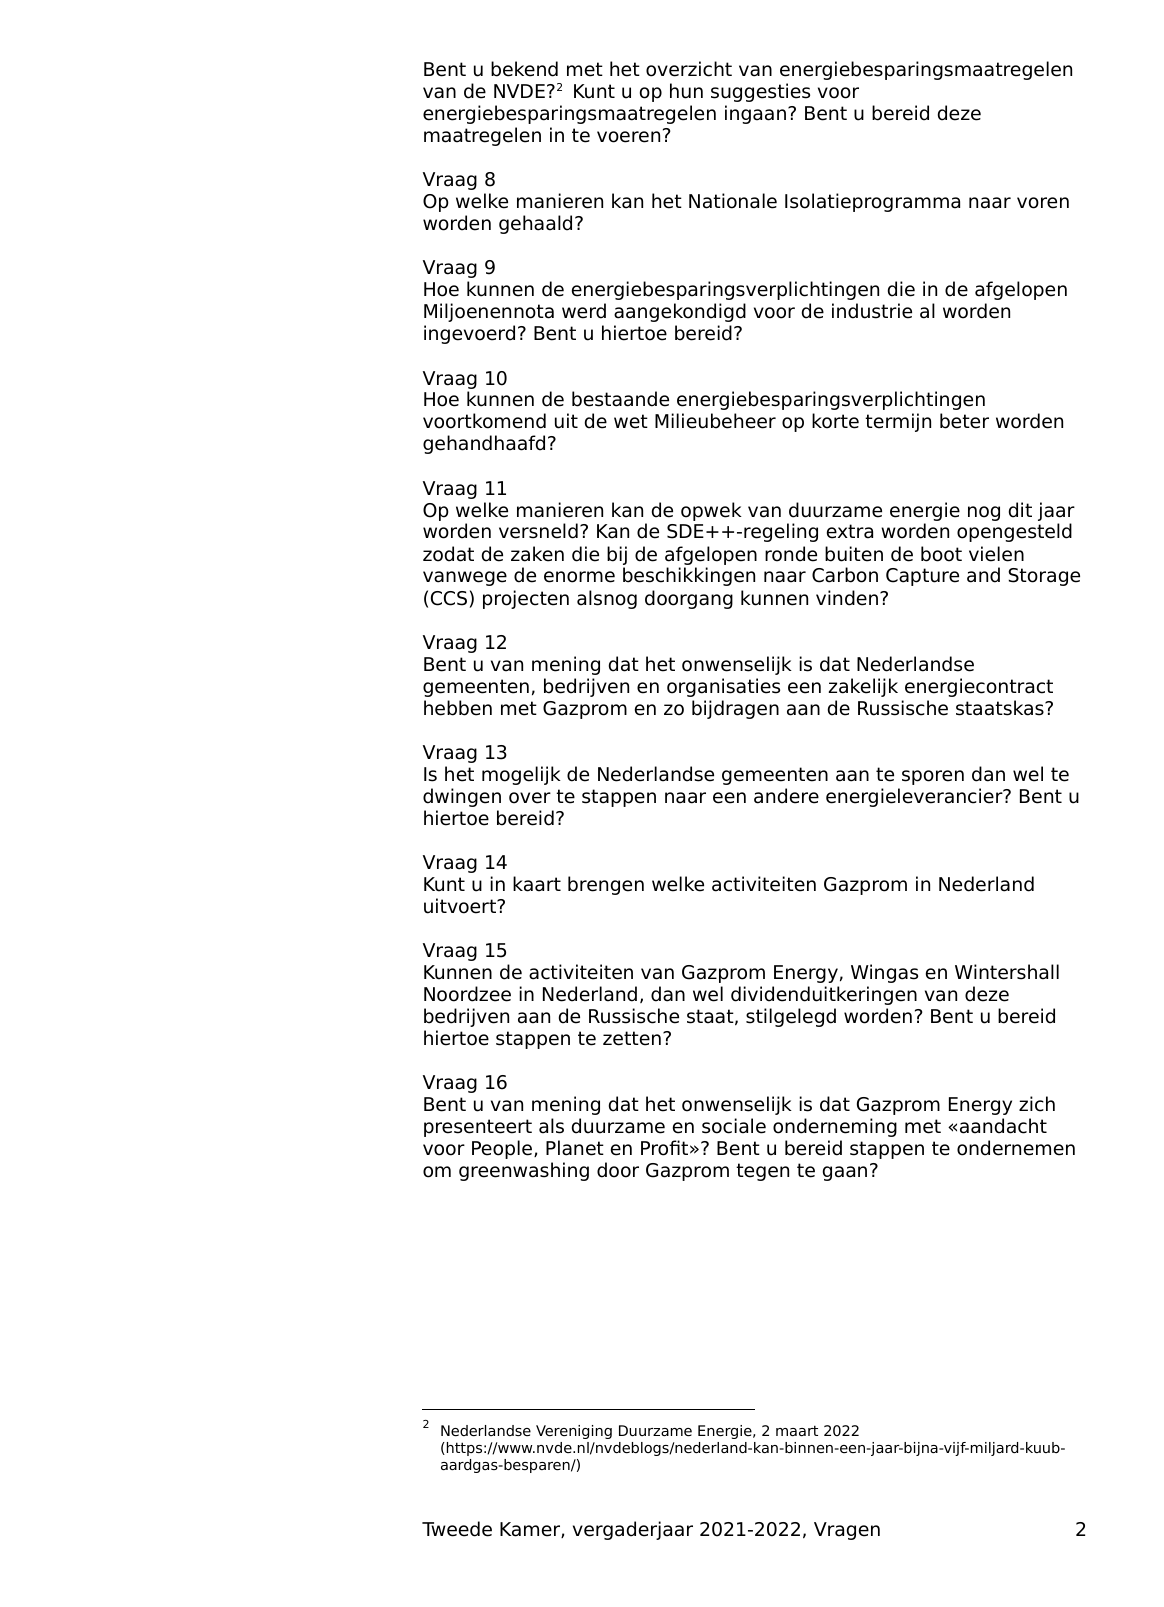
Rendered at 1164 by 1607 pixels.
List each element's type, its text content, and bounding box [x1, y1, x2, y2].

text Is het mogelijk de Nederlandse gemeenten aan te sporen dan wel te dwingen over te stappen naar een andere energieleverancier? Bent u hiertoe bereid? [422, 764, 1087, 829]
text Vraag 14 [422, 852, 1087, 874]
text Bent u van mening dat het onwenselijk is dat Nederlandse gemeenten, bedrijven en organisaties een zakelijk energiecontract hebben met Gazprom en zo bijdragen aan de Russische staatskas? [422, 653, 1087, 719]
text Vraag 11 [422, 477, 1087, 499]
text Vraag 12 [422, 632, 1087, 653]
text Vraag 9 [422, 257, 1087, 279]
text Kunt u in kaart brengen welke activiteiten Gazprom in Nederland uitvoert? [422, 874, 1087, 918]
text Kunnen de activiteiten van Gazprom Energy, Wingas en Wintershall Noordzee in Nederland, dan wel dividenduitkeringen van deze bedrijven aan de Russische staat, stilgelegd worden? Bent u bereid hiertoe stappen te zetten? [422, 962, 1087, 1050]
text Bent u van mening dat het onwenselijk is dat Gazprom Energy zich presenteert als duurzame en sociale onderneming met «aandacht voor People, Planet en Profit»? Bent u bereid stappen te ondernemen om greenwashing door Gazprom tegen te gaan? [422, 1094, 1087, 1182]
text Vraag 15 [422, 940, 1087, 962]
text Nederlandse Vereniging Duurzame Energie, 2 maart 2022 (https://www.nvde.nl/nvdeblogs/nederland-kan-binnen-een-jaar-bijna-vijf-miljard-kuub-aardgas-besparen/) [422, 1418, 1087, 1474]
text Bent u bekend met het overzicht van energiebesparingsmaatregelen van de NVDE? Kunt u op hun suggesties voor energiebesparingsmaatregelen ingaan? Bent u bereid deze maatregelen in te voeren? [422, 59, 1087, 147]
text Vraag 13 [422, 742, 1087, 764]
text Hoe kunnen de energiebesparingsverplichtingen die in de afgelopen Miljoenennota werd aangekondigd voor de industrie al worden ingevoerd? Bent u hiertoe bereid? [422, 279, 1087, 345]
text Op welke manieren kan de opwek van duurzame energie nog dit jaar worden versneld? Kan de SDE++-regeling extra worden opengesteld zodat de zaken die bij de afgelopen ronde buiten de boot vielen vanwege de enorme beschikkingen naar Carbon Capture and Storage (CCS) projecten alsnog doorgang kunnen vinden? [422, 499, 1087, 609]
text Vraag 10 [422, 367, 1087, 389]
text Op welke manieren kan het Nationale Isolatieprogramma naar voren worden gehaald? [422, 191, 1087, 235]
text Vraag 8 [422, 169, 1087, 191]
text Vraag 16 [422, 1072, 1087, 1094]
text Hoe kunnen de bestaande energiebesparingsverplichtingen voortkomend uit de wet Milieubeheer op korte termijn beter worden gehandhaafd? [422, 389, 1087, 455]
